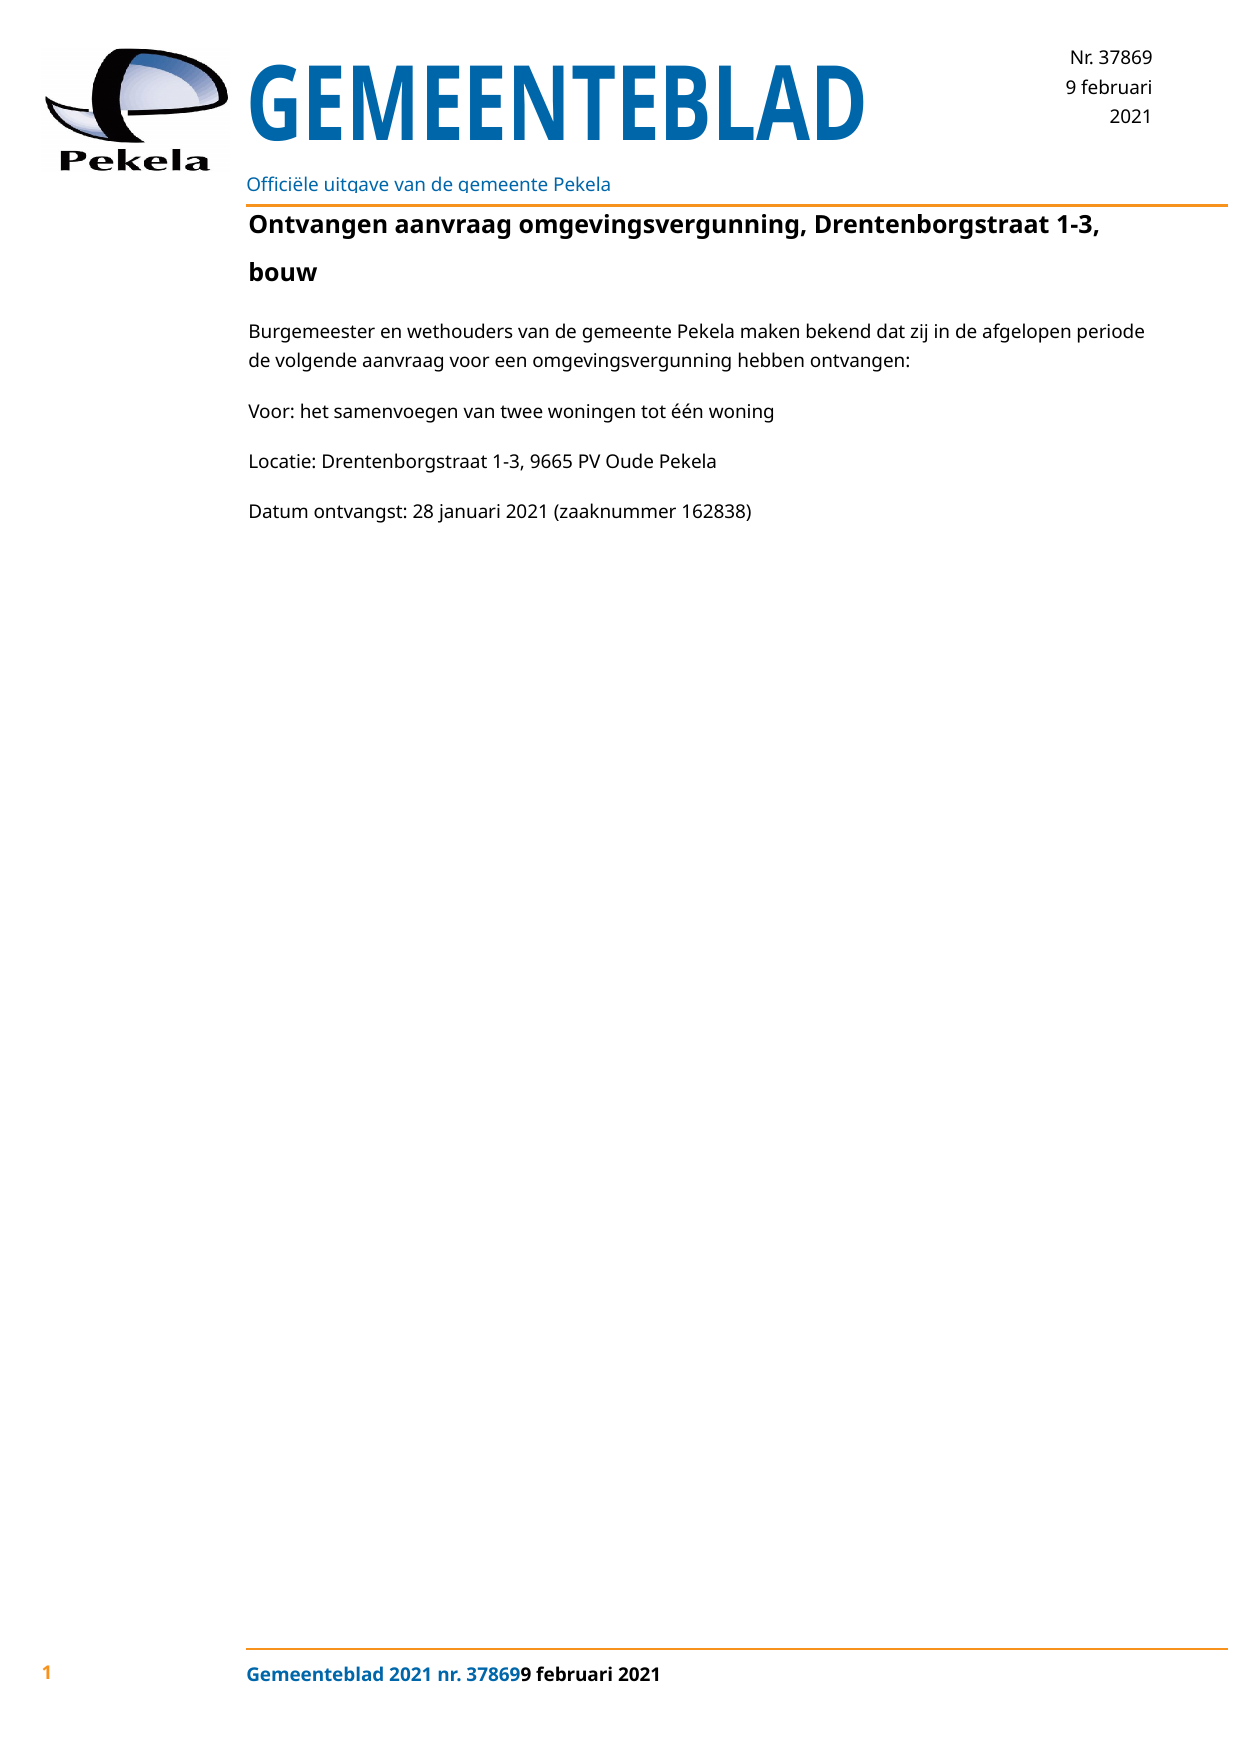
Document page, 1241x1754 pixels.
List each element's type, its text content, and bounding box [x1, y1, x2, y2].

text Voor: het samenvoegen van twee woningen tot één woning [248, 398, 1152, 424]
text Locatie: Drentenborgstraat 1-3, 9665 PV Oude Pekela [248, 448, 1152, 474]
text Datum ontvangst: 28 januari 2021 (zaaknummer 162838) [248, 499, 1152, 524]
text Ontvangen aanvraag omgevingsvergunning, Drentenborgstraat 1-3, bouw [248, 207, 1152, 288]
text Burgemeester en wethouders van de gemeente Pekela maken bekend dat zij in de afgelopen periode de volgende aanvraag voor een omgevingsvergunning hebben ontvangen: [248, 318, 1152, 373]
picture [41, 47, 231, 172]
